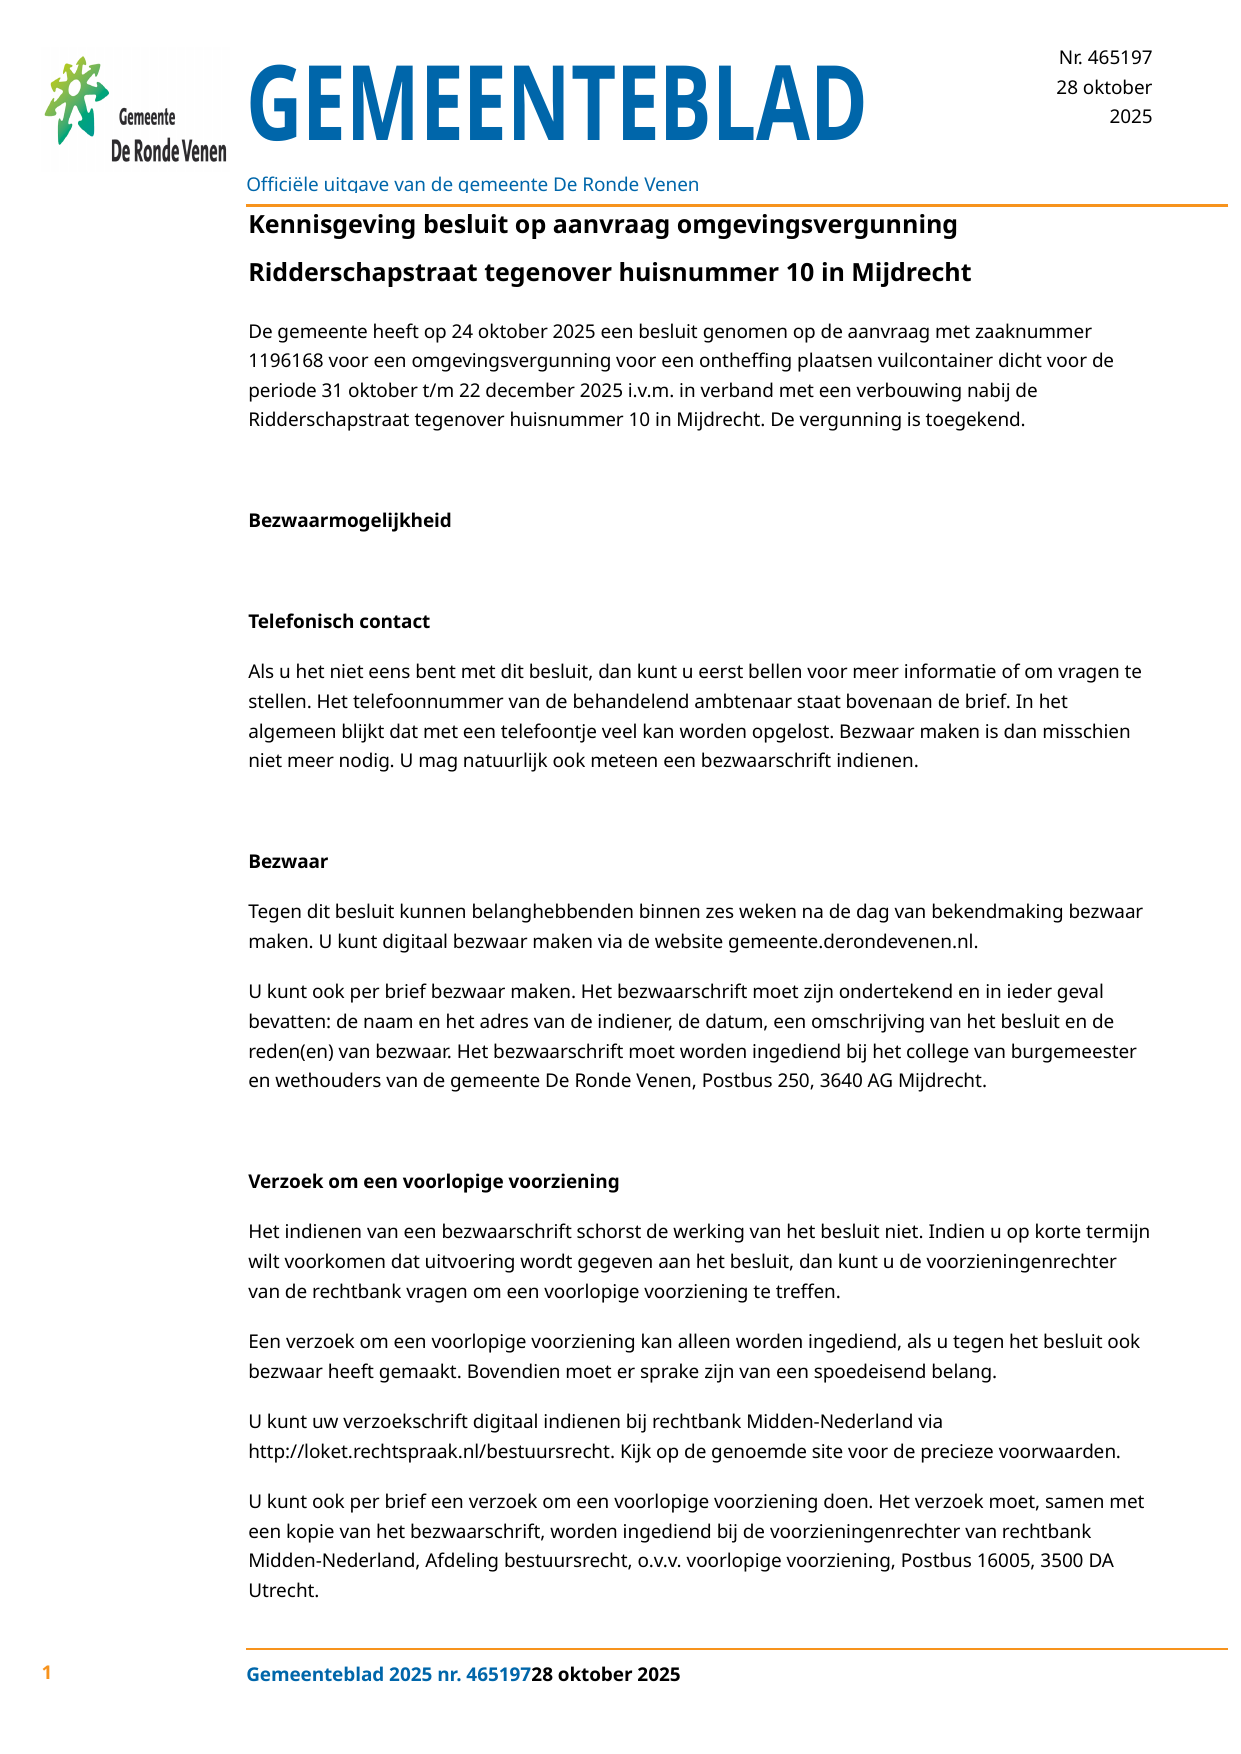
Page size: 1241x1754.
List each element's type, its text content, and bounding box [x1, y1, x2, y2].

text U kunt uw verzoekschrift digitaal indienen bij rechtbank Midden-Nederland via http://loket.rechtspraak.nl/bestuursrecht. Kijk op de genoemde site voor de precieze voorwaarden. [248, 1408, 1152, 1464]
text Bezwaarmogelijkheid [248, 507, 1152, 533]
text De gemeente heeft op 24 oktober 2025 een besluit genomen op de aanvraag met zaaknummer 1196168 voor een omgevingsvergunning voor een ontheffing plaatsen vuilcontainer dicht voor de periode 31 oktober t/m 22 december 2025 i.v.m. in verband met een verbouwing nabij de Ridderschapstraat tegenover huisnummer 10 in Mijdrecht. De vergunning is toegekend. [248, 318, 1152, 432]
text Als u het niet eens bent met dit besluit, dan kunt u eerst bellen voor meer informatie of om vragen te stellen. Het telefoonnummer van de behandelend ambtenaar staat bovenaan de brief. In het algemeen blijkt dat met een telefoontje veel kan worden opgelost. Bezwaar maken is dan misschien niet meer nodig. U mag natuurlijk ook meteen een bezwaarschrift indienen. [248, 659, 1152, 773]
text Tegen dit besluit kunnen belanghebbenden binnen zes weken na de dag van bekendmaking bezwaar maken. U kunt digitaal bezwaar maken via de website gemeente.derondevenen.nl. [248, 899, 1152, 954]
picture [41, 47, 231, 172]
text Telefonisch contact [248, 608, 1152, 634]
text U kunt ook per brief een verzoek om een voorlopige voorziening doen. Het verzoek moet, samen met een kopie van het bezwaarschrift, worden ingediend bij de voorzieningenrechter van rechtbank Midden-Nederland, Afdeling bestuursrecht, o.v.v. voorlopige voorziening, Postbus 16005, 3500 DA Utrecht. [248, 1488, 1152, 1603]
text Kennisgeving besluit op aanvraag omgevingsvergunning Ridderschapstraat tegenover huisnummer 10 in Mijdrecht [248, 207, 1152, 288]
text Een verzoek om een voorlopige voorziening kan alleen worden ingediend, als u tegen het besluit ook bezwaar heeft gemaakt. Bovendien moet er sprake zijn van een spoedeisend belang. [248, 1328, 1152, 1384]
text Bezwaar [248, 848, 1152, 874]
text Verzoek om een voorlopige voorziening [248, 1168, 1152, 1194]
text Het indienen van een bezwaarschrift schorst de werking van het besluit niet. Indien u op korte termijn wilt voorkomen dat uitvoering wordt gegeven aan het besluit, dan kunt u de voorzieningenrechter van de rechtbank vragen om een voorlopige voorziening te treffen. [248, 1219, 1152, 1304]
text U kunt ook per brief bezwaar maken. Het bezwaarschrift moet zijn ondertekend en in ieder geval bevatten: de naam en het adres van de indiener, de datum, een omschrijving van het besluit en de reden(en) van bezwaar. Het bezwaarschrift moet worden ingediend bij het college van burgemeester en wethouders van de gemeente De Ronde Venen, Postbus 250, 3640 AG Mijdrecht. [248, 979, 1152, 1093]
